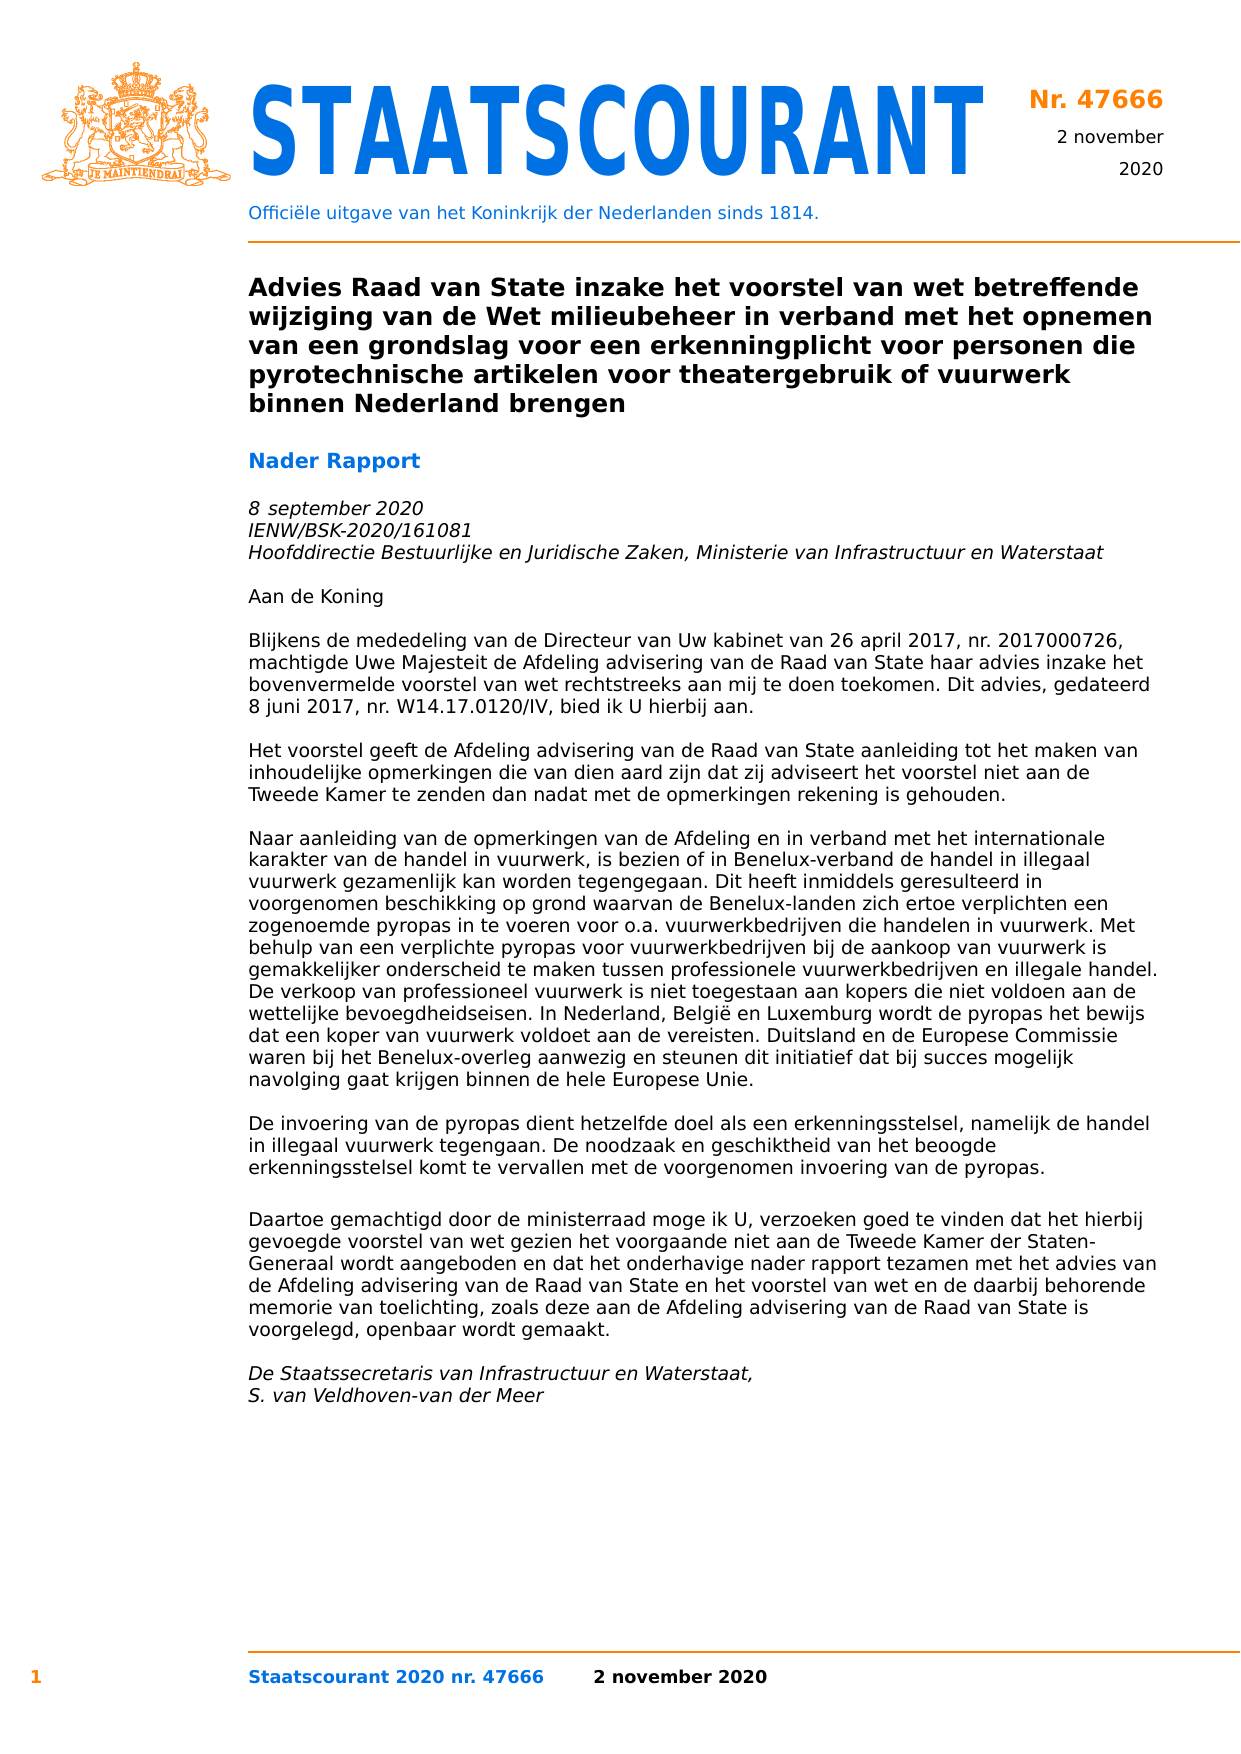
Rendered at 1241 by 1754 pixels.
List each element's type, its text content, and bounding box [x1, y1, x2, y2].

text Aan de Koning [248, 586, 1163, 608]
table_header [25, 62, 248, 241]
text Blijkens de mededeling van de Directeur van Uw kabinet van 26 april 2017, nr. 2017000726, machtigde Uwe Majesteit de Afdeling advisering van de Raad van State haar advies inzake het bovenvermelde voorstel van wet rechtstreeks aan mij te doen toekomen. Dit advies, gedateerd 8 juni 2017, nr. W14.17.0120/IV, bied ik U hierbij aan. [248, 630, 1163, 718]
text Naar aanleiding van de opmerkingen van de Afdeling en in verband met het internationale karakter van de handel in vuurwerk, is bezien of in Benelux-verband de handel in illegaal vuurwerk gezamenlijk kan worden tegengegaan. Dit heeft inmiddels geresulteerd in voorgenomen beschikking op grond waarvan de Benelux-landen zich ertoe verplichten een zogenoemde pyropas in te voeren voor o.a. vuurwerkbedrijven die handelen in vuurwerk. Met behulp van een verplichte pyropas voor vuurwerkbedrijven bij de aankoop van vuurwerk is gemakkelijker onderscheid te maken tussen professionele vuurwerkbedrijven en illegale handel. De verkoop van professioneel vuurwerk is niet toegestaan aan kopers die niet voldoen aan de wettelijke bevoegdheidseisen. In Nederland, België en Luxemburg wordt de pyropas het bewijs dat een koper van vuurwerk voldoet aan de vereisten. Duitsland en de Europese Commissie waren bij het Benelux-overleg aanwezig en steunen dit initiatief dat bij succes mogelijk navolging gaat krijgen binnen de hele Europese Unie. [248, 827, 1163, 1091]
table_cell 2 november [998, 121, 1240, 153]
picture [41, 62, 231, 186]
subtitle Nader Rapport [248, 449, 1163, 473]
text IENW/BSK-2020/161081 [248, 520, 1163, 542]
table_header STAATSCOURANT [248, 62, 998, 203]
table_header Nr. 47666 [998, 62, 1240, 121]
subtitle Advies Raad van State inzake het voorstel van wet betreffende wijziging van de Wet milieubeheer in verband met het opnemen van een grondslag voor een erkenningplicht voor personen die pyrotechnische artikelen voor theatergebruik of vuurwerk binnen Nederland brengen [248, 273, 1163, 419]
text 8 september 2020 [248, 498, 1163, 520]
text Het voorstel geeft de Afdeling advisering van de Raad van State aanleiding tot het maken van inhoudelijke opmerkingen die van dien aard zijn dat zij adviseert het voorstel niet aan de Tweede Kamer te zenden dan nadat met de opmerkingen rekening is gehouden. [248, 739, 1163, 806]
table_cell 2020 [998, 153, 1240, 203]
text Hoofddirectie Bestuurlijke en Juridische Zaken, Ministerie van Infrastructuur en Waterstaat [248, 542, 1163, 564]
text De invoering van de pyropas dient hetzelfde doel als een erkenningsstelsel, namelijk de handel in illegaal vuurwerk tegengaan. De noodzaak en geschiktheid van het beoogde erkenningsstelsel komt te vervallen met de voorgenomen invoering van de pyropas. [248, 1113, 1163, 1179]
text Daartoe gemachtigd door de ministerraad moge ik U, verzoeken goed te vinden dat het hierbij gevoegde voorstel van wet gezien het voorgaande niet aan de Tweede Kamer der Staten-Generaal wordt aangeboden en dat het onderhavige nader rapport tezamen met het advies van de Afdeling advisering van de Raad van State en het voorstel van wet en de daarbij behorende memorie van toelichting, zoals deze aan de Afdeling advisering van de Raad van State is voorgelegd, openbaar wordt gemaakt. [248, 1209, 1163, 1341]
table_cell Officiële uitgave van het Koninkrijk der Nederlanden sinds 1814. [248, 203, 1240, 241]
text De Staatssecretaris van Infrastructuur en Waterstaat, S. van Veldhoven-van der Meer [248, 1363, 1163, 1407]
